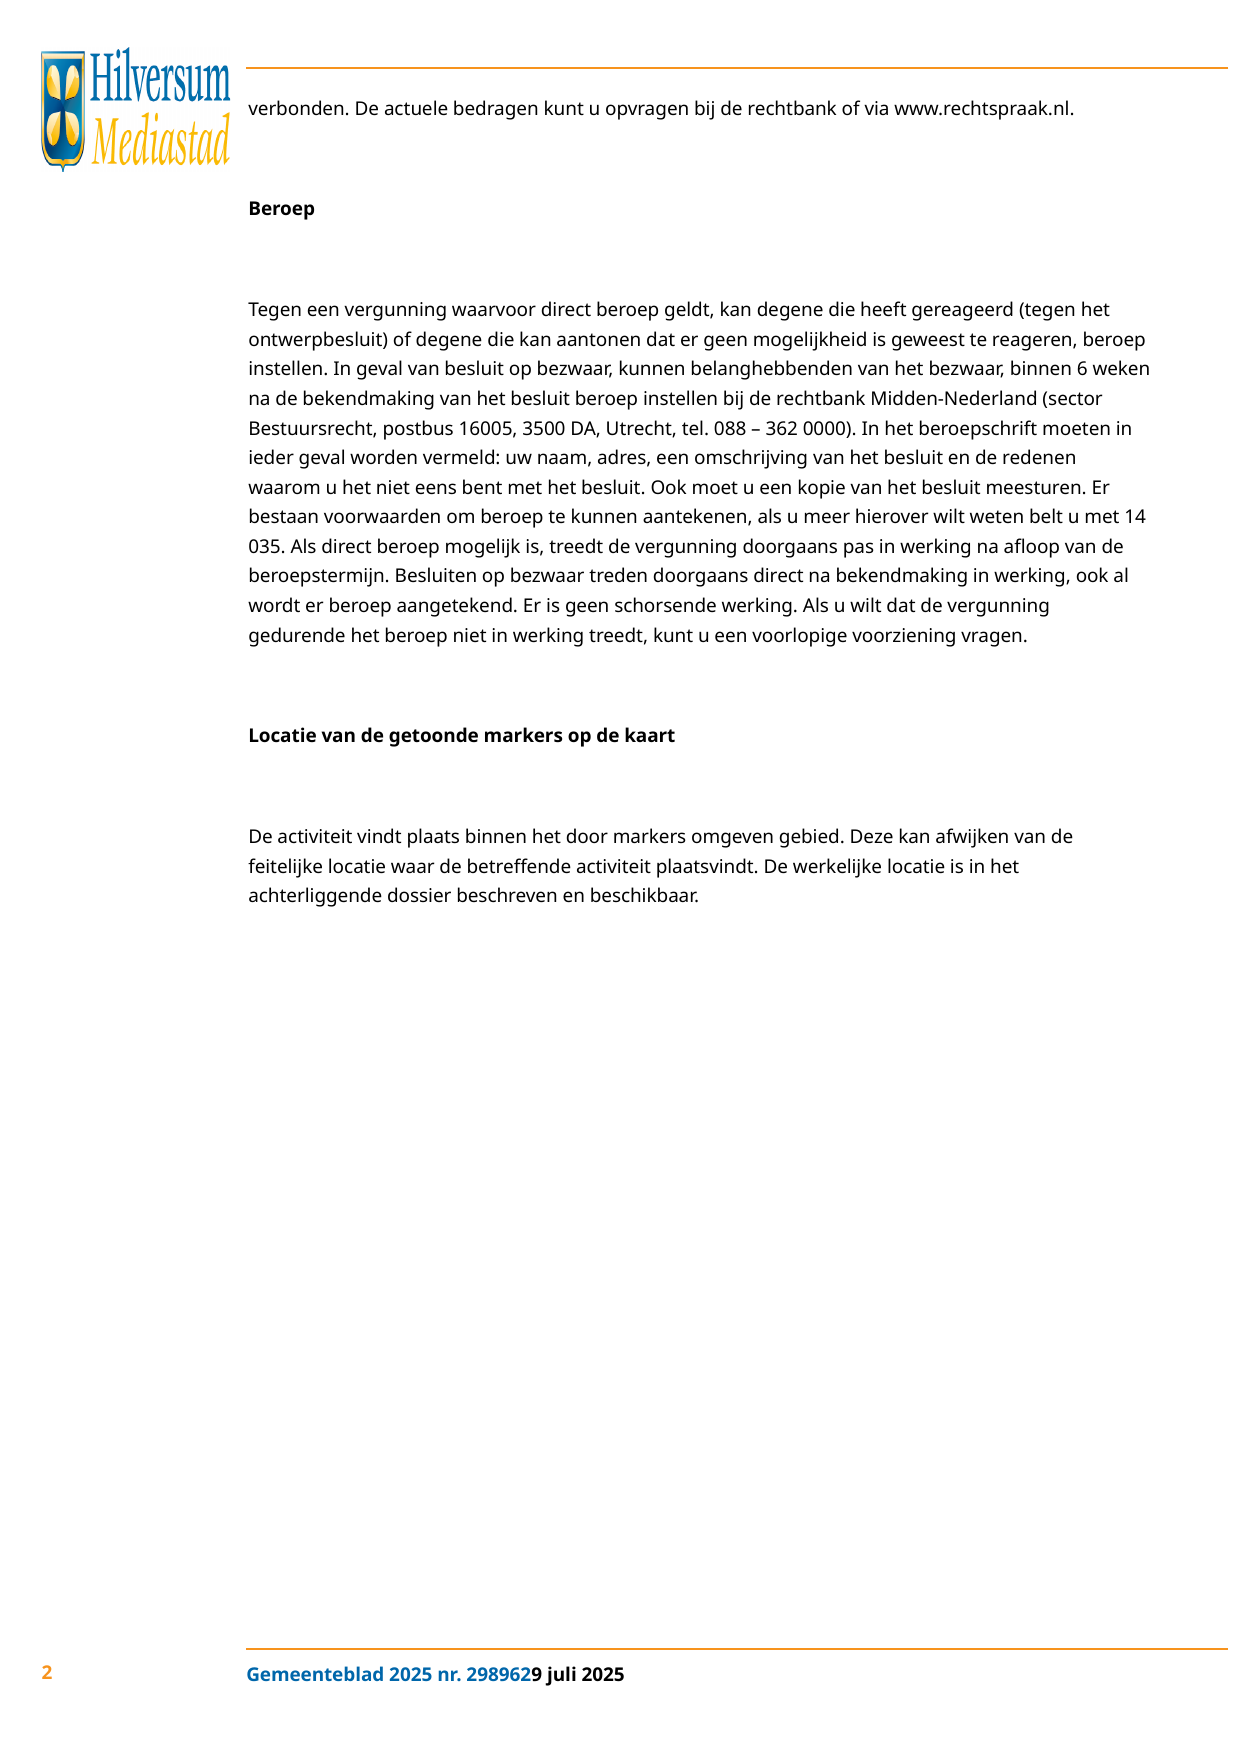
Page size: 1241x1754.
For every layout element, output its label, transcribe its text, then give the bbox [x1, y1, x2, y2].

text Beroep [248, 196, 1152, 221]
text verbonden. De actuele bedragen kunt u opvragen bij de rechtbank of via www.rechtspraak.nl. [248, 95, 1152, 121]
text Locatie van de getoonde markers op de kaart [248, 723, 1152, 748]
text De activiteit vindt plaats binnen het door markers omgeven gebied. Deze kan afwijken van de feitelijke locatie waar de betreffende activiteit plaatsvindt. De werkelijke locatie is in het achterliggende dossier beschreven en beschikbaar. [248, 823, 1152, 908]
text Tegen een vergunning waarvoor direct beroep geldt, kan degene die heeft gereageerd (tegen het ontwerpbesluit) of degene die kan aantonen dat er geen mogelijkheid is geweest te reageren, beroep instellen. In geval van besluit op bezwaar, kunnen belanghebbenden van het bezwaar, binnen 6 weken na de bekendmaking van het besluit beroep instellen bij de rechtbank Midden-Nederland (sector Bestuursrecht, postbus 16005, 3500 DA, Utrecht, tel. 088 – 362 0000). In het beroepschrift moeten in ieder geval worden vermeld: uw naam, adres, een omschrijving van het besluit en de redenen waarom u het niet eens bent met het besluit. Ook moet u een kopie van het besluit meesturen. Er bestaan voorwaarden om beroep te kunnen aantekenen, als u meer hierover wilt weten belt u met 14 035. Als direct beroep mogelijk is, treedt de vergunning doorgaans pas in werking na afloop van de beroepstermijn. Besluiten op bezwaar treden doorgaans direct na bekendmaking in werking, ook al wordt er beroep aangetekend. Er is geen schorsende werking. Als u wilt dat de vergunning gedurende het beroep niet in werking treedt, kunt u een voorlopige voorziening vragen. [248, 296, 1152, 648]
picture [41, 47, 231, 172]
